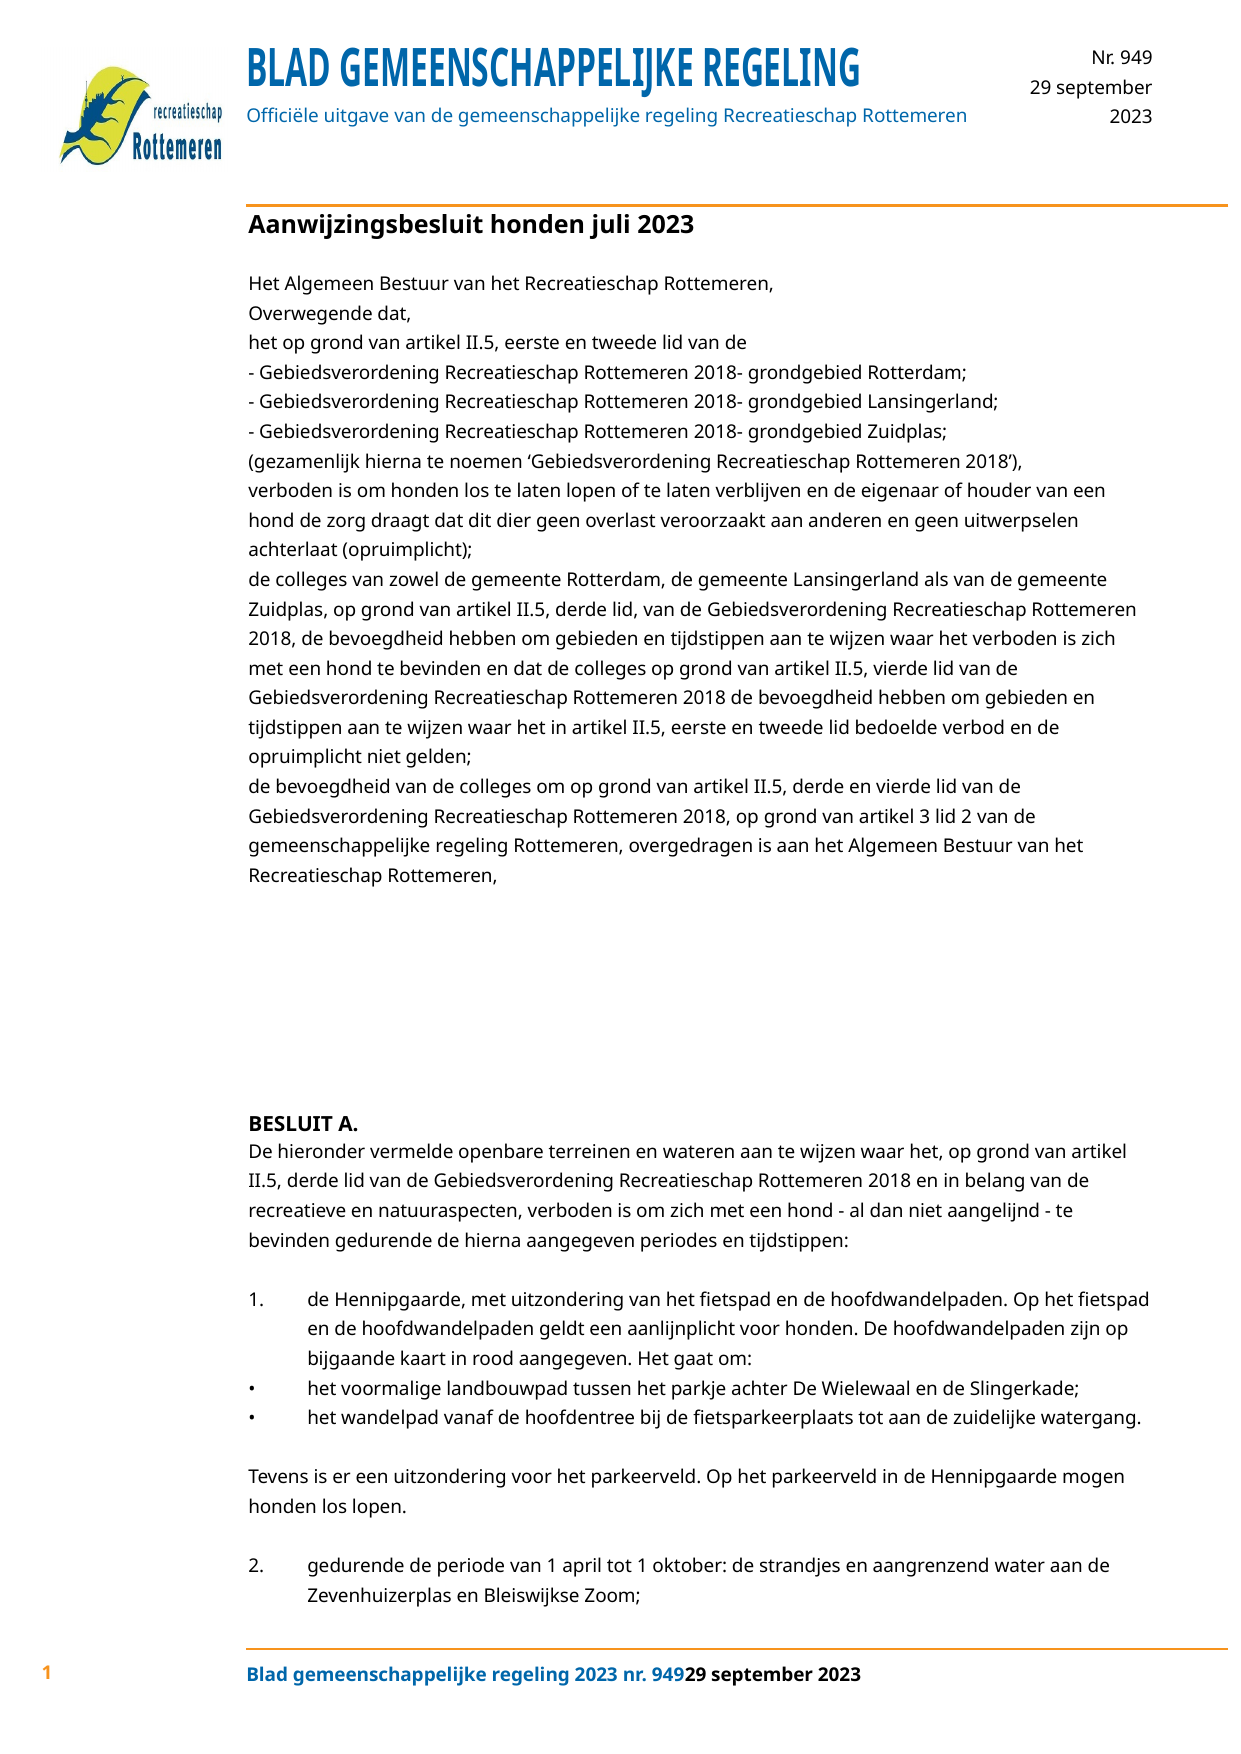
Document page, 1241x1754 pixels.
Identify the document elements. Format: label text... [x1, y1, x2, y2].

picture [41, 47, 231, 172]
list de Hennipgaarde, met uitzondering van het fietspad en de hoofdwandelpaden. Op het fietspad en de hoofdwandelpaden geldt een aanlijnplicht voor honden. De hoofdwandelpaden zijn op bijgaande kaart in rood aangegeven. Het gaat om: [248, 1286, 1152, 1371]
text het op grond van artikel II.5, eerste en tweede lid van de [248, 329, 1152, 355]
text (gezamenlijk hierna te noemen ‘Gebiedsverordening Recreatieschap Rottemeren 2018’), [248, 448, 1152, 473]
text verboden is om honden los te laten lopen of te laten verblijven en de eigenaar of houder van een hond de zorg draagt dat dit dier geen overlast veroorzaakt aan anderen en geen uitwerpselen achterlaat (opruimplicht); [248, 477, 1152, 562]
list het wandelpad vanaf de hoofdentree bij de fietsparkeerplaats tot aan de zuidelijke watergang. [248, 1404, 1152, 1430]
text Tevens is er een uitzondering voor het parkeerveld. Op het parkeerveld in de Hennipgaarde mogen honden los lopen. [248, 1463, 1152, 1519]
list het voormalige landbouwpad tussen het parkje achter De Wielewaal en de Slingerkade; [248, 1375, 1152, 1400]
text de colleges van zowel de gemeente Rotterdam, de gemeente Lansingerland als van de gemeente Zuidplas, op grond van artikel II.5, derde lid, van de Gebiedsverordening Recreatieschap Rottemeren 2018, de bevoegdheid hebben om gebieden en tijdstippen aan te wijzen waar het verboden is zich met een hond te bevinden en dat de colleges op grond van artikel II.5, vierde lid van de Gebiedsverordening Recreatieschap Rottemeren 2018 de bevoegdheid hebben om gebieden en tijdstippen aan te wijzen waar het in artikel II.5, eerste en tweede lid bedoelde verbod en de opruimplicht niet gelden; [248, 566, 1152, 769]
text Overwegende dat, [248, 300, 1152, 326]
text de bevoegdheid van de colleges om op grond van artikel II.5, derde en vierde lid van de Gebiedsverordening Recreatieschap Rottemeren 2018, op grond van artikel 3 lid 2 van de gemeenschappelijke regeling Rottemeren, overgedragen is aan het Algemeen Bestuur van het Recreatieschap Rottemeren, [248, 773, 1152, 888]
text Het Algemeen Bestuur van het Recreatieschap Rottemeren, [248, 270, 1152, 296]
list gedurende de periode van 1 april tot 1 oktober: de strandjes en aangrenzend water aan de Zevenhuizerplas en Bleiswijkse Zoom; [248, 1552, 1152, 1607]
text - Gebiedsverordening Recreatieschap Rottemeren 2018- grondgebied Lansingerland; [248, 389, 1152, 414]
text De hieronder vermelde openbare terreinen en wateren aan te wijzen waar het, op grond van artikel II.5, derde lid van de Gebiedsverordening Recreatieschap Rottemeren 2018 en in belang van de recreatieve en natuuraspecten, verboden is om zich met een hond - al dan niet aangelijnd - te bevinden gedurende de hierna aangegeven periodes en tijdstippen: [248, 1138, 1152, 1252]
text BESLUIT A. [248, 1109, 1152, 1138]
text - Gebiedsverordening Recreatieschap Rottemeren 2018- grondgebied Rotterdam; [248, 359, 1152, 385]
text Aanwijzingsbesluit honden juli 2023 [248, 207, 1152, 241]
text - Gebiedsverordening Recreatieschap Rottemeren 2018- grondgebied Zuidplas; [248, 418, 1152, 444]
